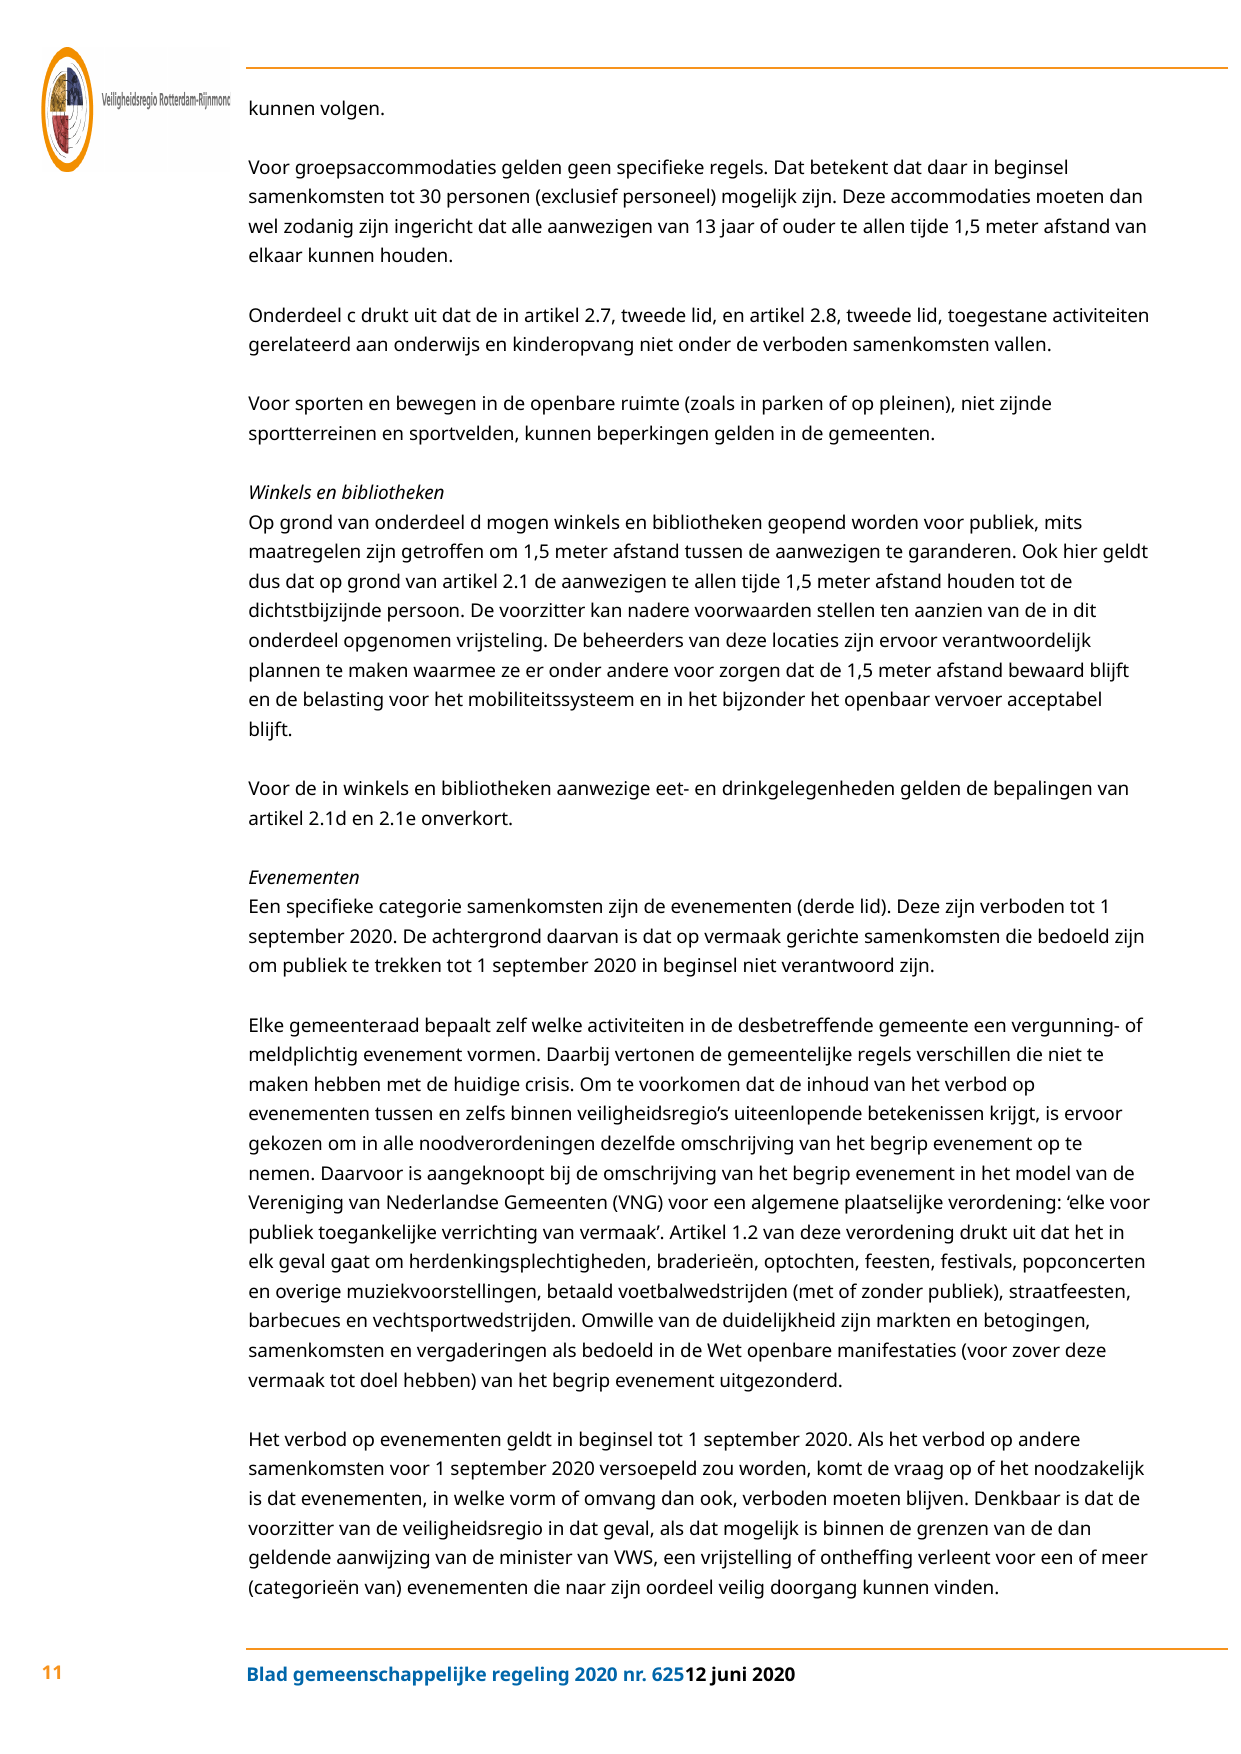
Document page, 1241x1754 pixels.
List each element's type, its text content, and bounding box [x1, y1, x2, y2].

text Het verbod op evenementen geldt in beginsel tot 1 september 2020. Als het verbod op andere samenkomsten voor 1 september 2020 versoepeld zou worden, komt de vraag op of het noodzakelijk is dat evenementen, in welke vorm of omvang dan ook, verboden moeten blijven. Denkbaar is dat de voorzitter van de veiligheidsregio in dat geval, als dat mogelijk is binnen de grenzen van de dan geldende aanwijzing van de minister van VWS, een vrijstelling of ontheffing verleent voor een of meer (categorieën van) evenementen die naar zijn oordeel veilig doorgang kunnen vinden. [248, 1426, 1152, 1600]
text Elke gemeenteraad bepaalt zelf welke activiteiten in de desbetreffende gemeente een vergunning- of meldplichtig evenement vormen. Daarbij vertonen de gemeentelijke regels verschillen die niet te maken hebben met de huidige crisis. Om te voorkomen dat de inhoud van het verbod op evenementen tussen en zelfs binnen veiligheidsregio’s uiteenlopende betekenissen krijgt, is ervoor gekozen om in alle noodverordeningen dezelfde omschrijving van het begrip evenement op te nemen. Daarvoor is aangeknoopt bij de omschrijving van het begrip evenement in het model van de Vereniging van Nederlandse Gemeenten (VNG) voor een algemene plaatselijke verordening: ‘elke voor publiek toegankelijke verrichting van vermaak’. Artikel 1.2 van deze verordening drukt uit dat het in elk geval gaat om herdenkingsplechtigheden, braderieën, optochten, feesten, festivals, popconcerten en overige muziekvoorstellingen, betaald voetbalwedstrijden (met of zonder publiek), straatfeesten, barbecues en vechtsportwedstrijden. Omwille van de duidelijkheid zijn markten en betogingen, samenkomsten en vergaderingen als bedoeld in de Wet openbare manifestaties (voor zover deze vermaak tot doel hebben) van het begrip evenement uitgezonderd. [248, 1012, 1152, 1393]
text Voor de in winkels en bibliotheken aanwezige eet- en drinkgelegenheden gelden de bepalingen van artikel 2.1d en 2.1e onverkort. [248, 775, 1152, 831]
text Winkels en bibliotheken [248, 479, 1152, 505]
text Voor groepsaccommodaties gelden geen specifieke regels. Dat betekent dat daar in beginsel samenkomsten tot 30 personen (exclusief personeel) mogelijk zijn. Deze accommodaties moeten dan wel zodanig zijn ingericht dat alle aanwezigen van 13 jaar of ouder te allen tijde 1,5 meter afstand van elkaar kunnen houden. [248, 154, 1152, 268]
text Evenementen [248, 864, 1152, 890]
text Onderdeel c drukt uit dat de in artikel 2.7, tweede lid, en artikel 2.8, tweede lid, toegestane activiteiten gerelateerd aan onderwijs en kinderopvang niet onder de verboden samenkomsten vallen. [248, 302, 1152, 357]
text Voor sporten en bewegen in de openbare ruimte (zoals in parken of op pleinen), niet zijnde sportterreinen en sportvelden, kunnen beperkingen gelden in de gemeenten. [248, 391, 1152, 446]
text kunnen volgen. [248, 95, 1152, 121]
text Een specifieke categorie samenkomsten zijn de evenementen (derde lid). Deze zijn verboden tot 1 september 2020. De achtergrond daarvan is dat op vermaak gerichte samenkomsten die bedoeld zijn om publiek te trekken tot 1 september 2020 in beginsel niet verantwoord zijn. [248, 893, 1152, 978]
text Op grond van onderdeel d mogen winkels en bibliotheken geopend worden voor publiek, mits maatregelen zijn getroffen om 1,5 meter afstand tussen de aanwezigen te garanderen. Ook hier geldt dus dat op grond van artikel 2.1 de aanwezigen te allen tijde 1,5 meter afstand houden tot de dichtstbijzijnde persoon. De voorzitter kan nadere voorwaarden stellen ten aanzien van de in dit onderdeel opgenomen vrijsteling. De beheerders van deze locaties zijn ervoor verantwoordelijk plannen te maken waarmee ze er onder andere voor zorgen dat de 1,5 meter afstand bewaard blijft en de belasting voor het mobiliteitssysteem en in het bijzonder het openbaar vervoer acceptabel blijft. [248, 509, 1152, 742]
picture [41, 47, 231, 172]
